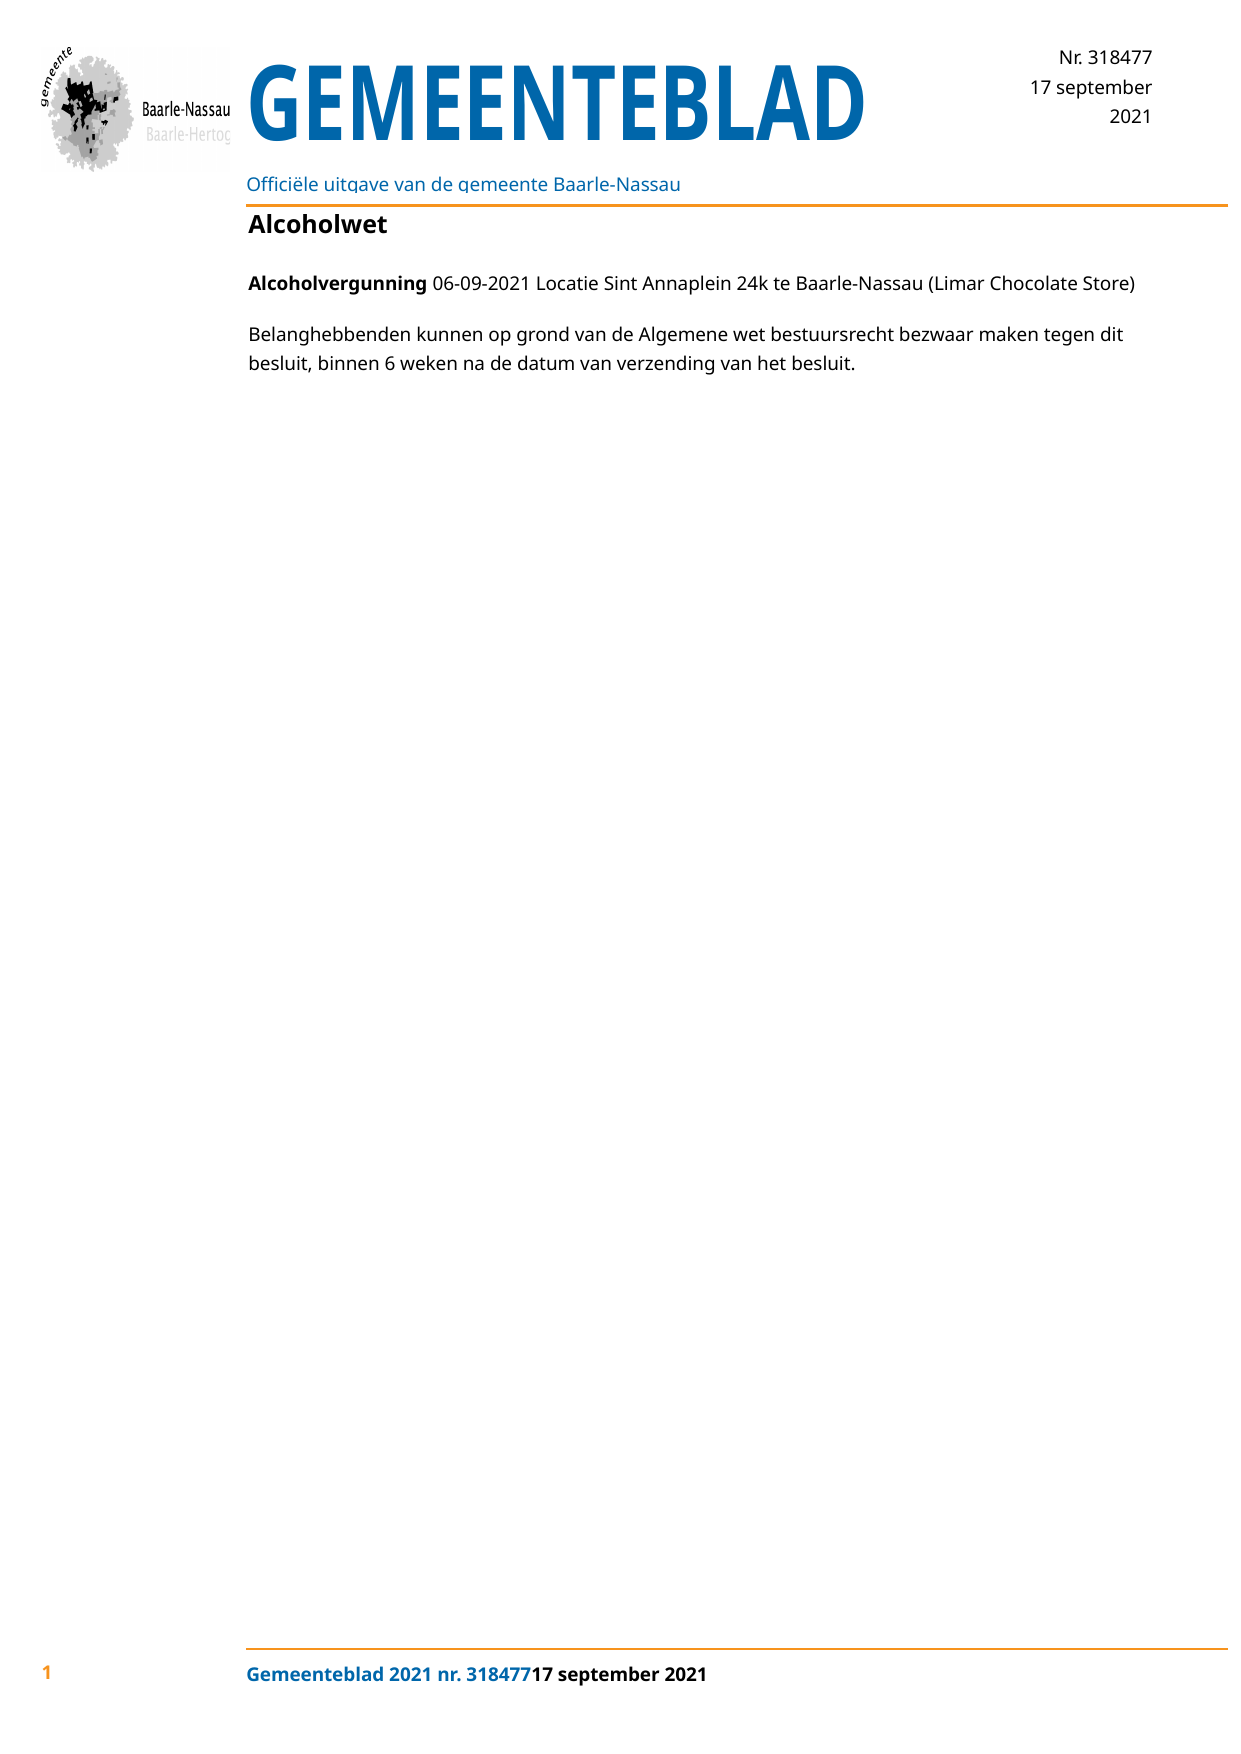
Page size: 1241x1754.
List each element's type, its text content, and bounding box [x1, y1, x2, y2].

picture [41, 47, 231, 172]
text Belanghebbenden kunnen op grond van de Algemene wet bestuursrecht bezwaar maken tegen dit besluit, binnen 6 weken na de datum van verzending van het besluit. [248, 321, 1152, 376]
text Alcoholwet [248, 207, 1152, 241]
text Alcoholvergunning 06-09-2021 Locatie Sint Annaplein 24k te Baarle-Nassau (Limar Chocolate Store) [248, 270, 1152, 296]
